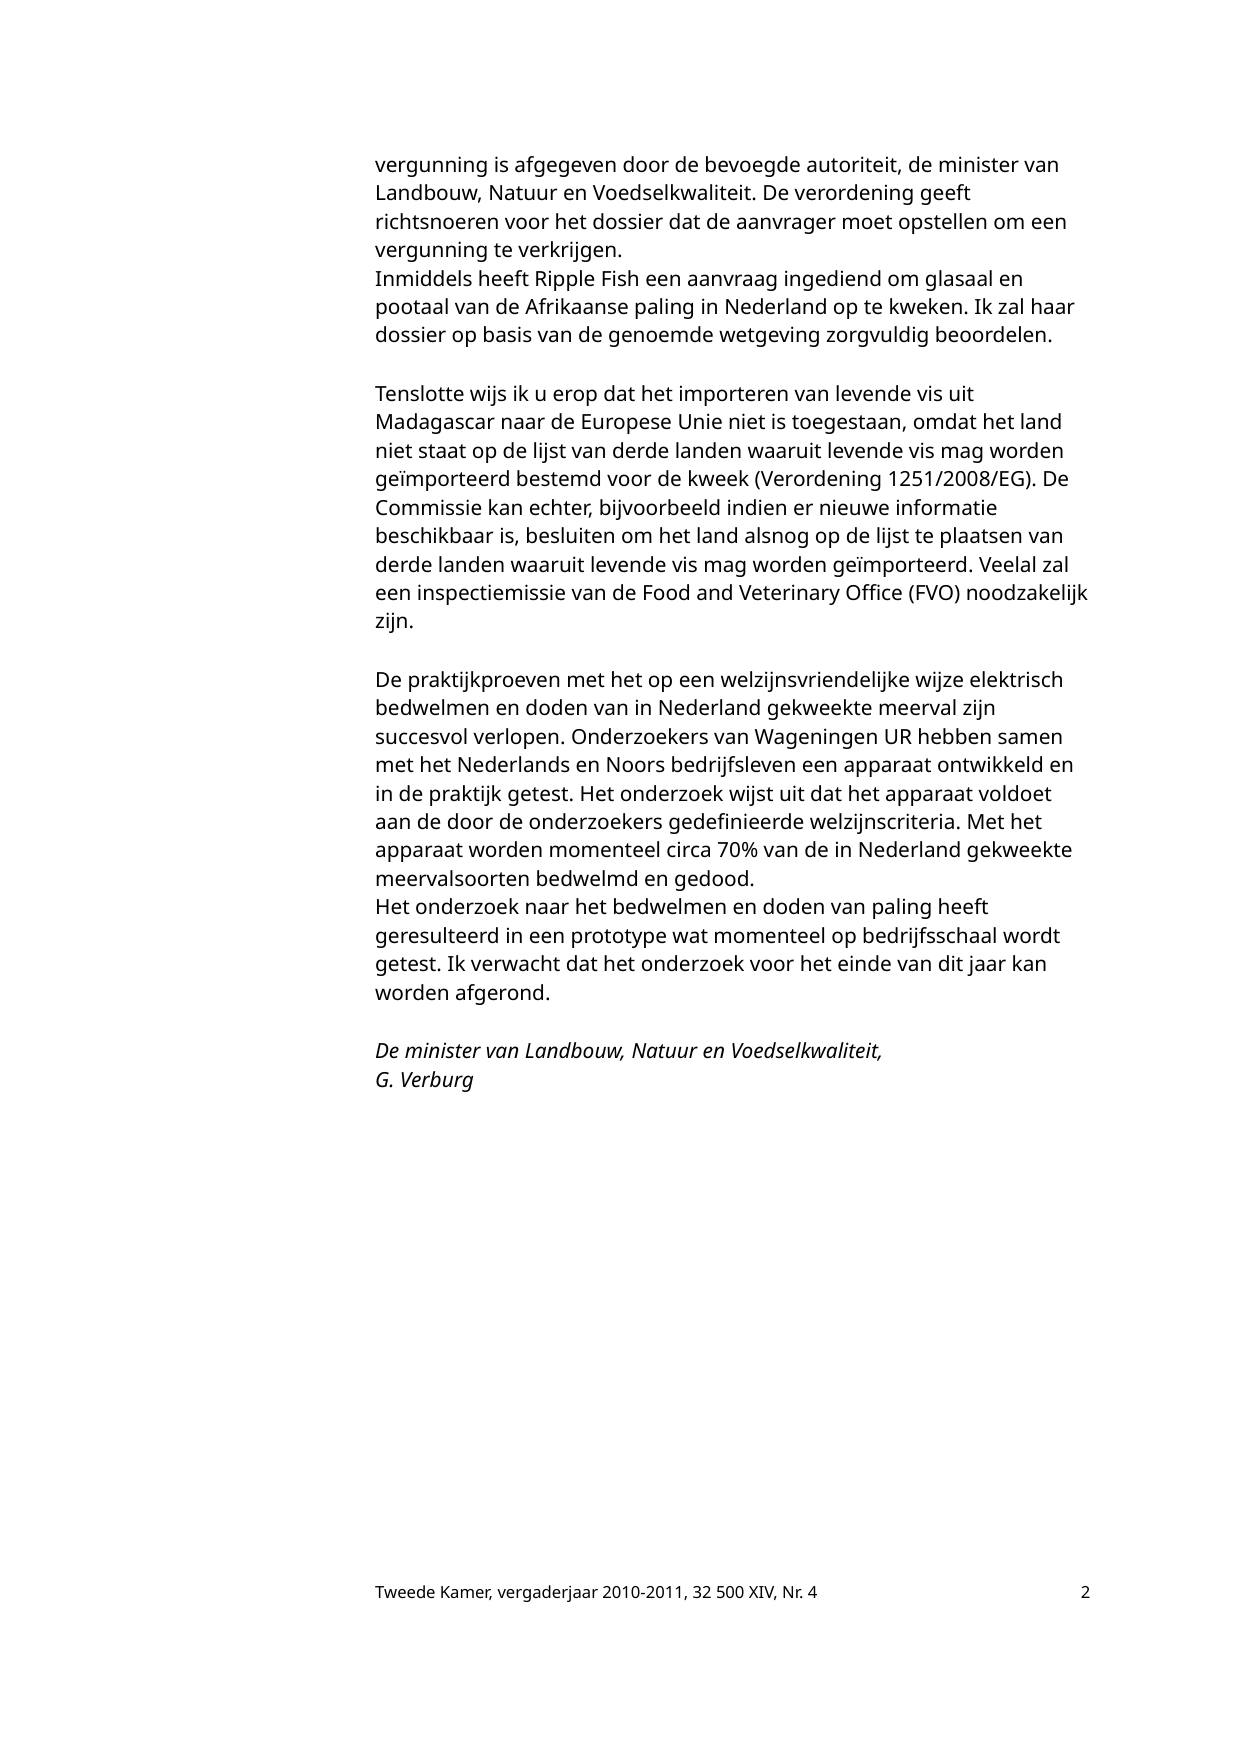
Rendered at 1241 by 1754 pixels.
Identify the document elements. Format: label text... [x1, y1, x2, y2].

text De praktijkproeven met het op een welzijnsvriendelijke wijze elektrisch bedwelmen en doden van in Nederland gekweekte meerval zijn succesvol verlopen. Onderzoekers van Wageningen UR hebben samen met het Nederlands en Noors bedrijfsleven een apparaat ontwikkeld en in de praktijk getest. Het onderzoek wijst uit dat het apparaat voldoet aan de door de onderzoekers gedefinieerde welzijnscriteria. Met het apparaat worden momenteel circa 70% van de in Nederland gekweekte meervalsoorten bedwelmd en gedood. [375, 665, 1090, 892]
text vergunning is afgegeven door de bevoegde autoriteit, de minister van Landbouw, Natuur en Voedselkwaliteit. De verordening geeft richtsnoeren voor het dossier dat de aanvrager moet opstellen om een vergunning te verkrijgen. [375, 150, 1090, 264]
text G. Verburg [375, 1065, 1090, 1093]
text Het onderzoek naar het bedwelmen en doden van paling heeft geresulteerd in een prototype wat momenteel op bedrijfsschaal wordt getest. Ik verwacht dat het onderzoek voor het einde van dit jaar kan worden afgerond. [375, 892, 1090, 1006]
text Inmiddels heeft Ripple Fish een aanvraag ingediend om glasaal en pootaal van de Afrikaanse paling in Nederland op te kweken. Ik zal haar dossier op basis van de genoemde wetgeving zorgvuldig beoordelen. [375, 264, 1090, 349]
text De minister van Landbouw, Natuur en Voedselkwaliteit, [375, 1036, 1090, 1065]
text Tenslotte wijs ik u erop dat het importeren van levende vis uit Madagascar naar de Europese Unie niet is toegestaan, omdat het land niet staat op de lijst van derde landen waaruit levende vis mag worden geïmporteerd bestemd voor de kweek (Verordening 1251/2008/EG). De Commissie kan echter, bijvoorbeeld indien er nieuwe informatie beschikbaar is, besluiten om het land alsnog op de lijst te plaatsen van derde landen waaruit levende vis mag worden geïmporteerd. Veelal zal een inspectiemissie van de Food and Veterinary Office (FVO) noodzakelijk zijn. [375, 379, 1090, 635]
